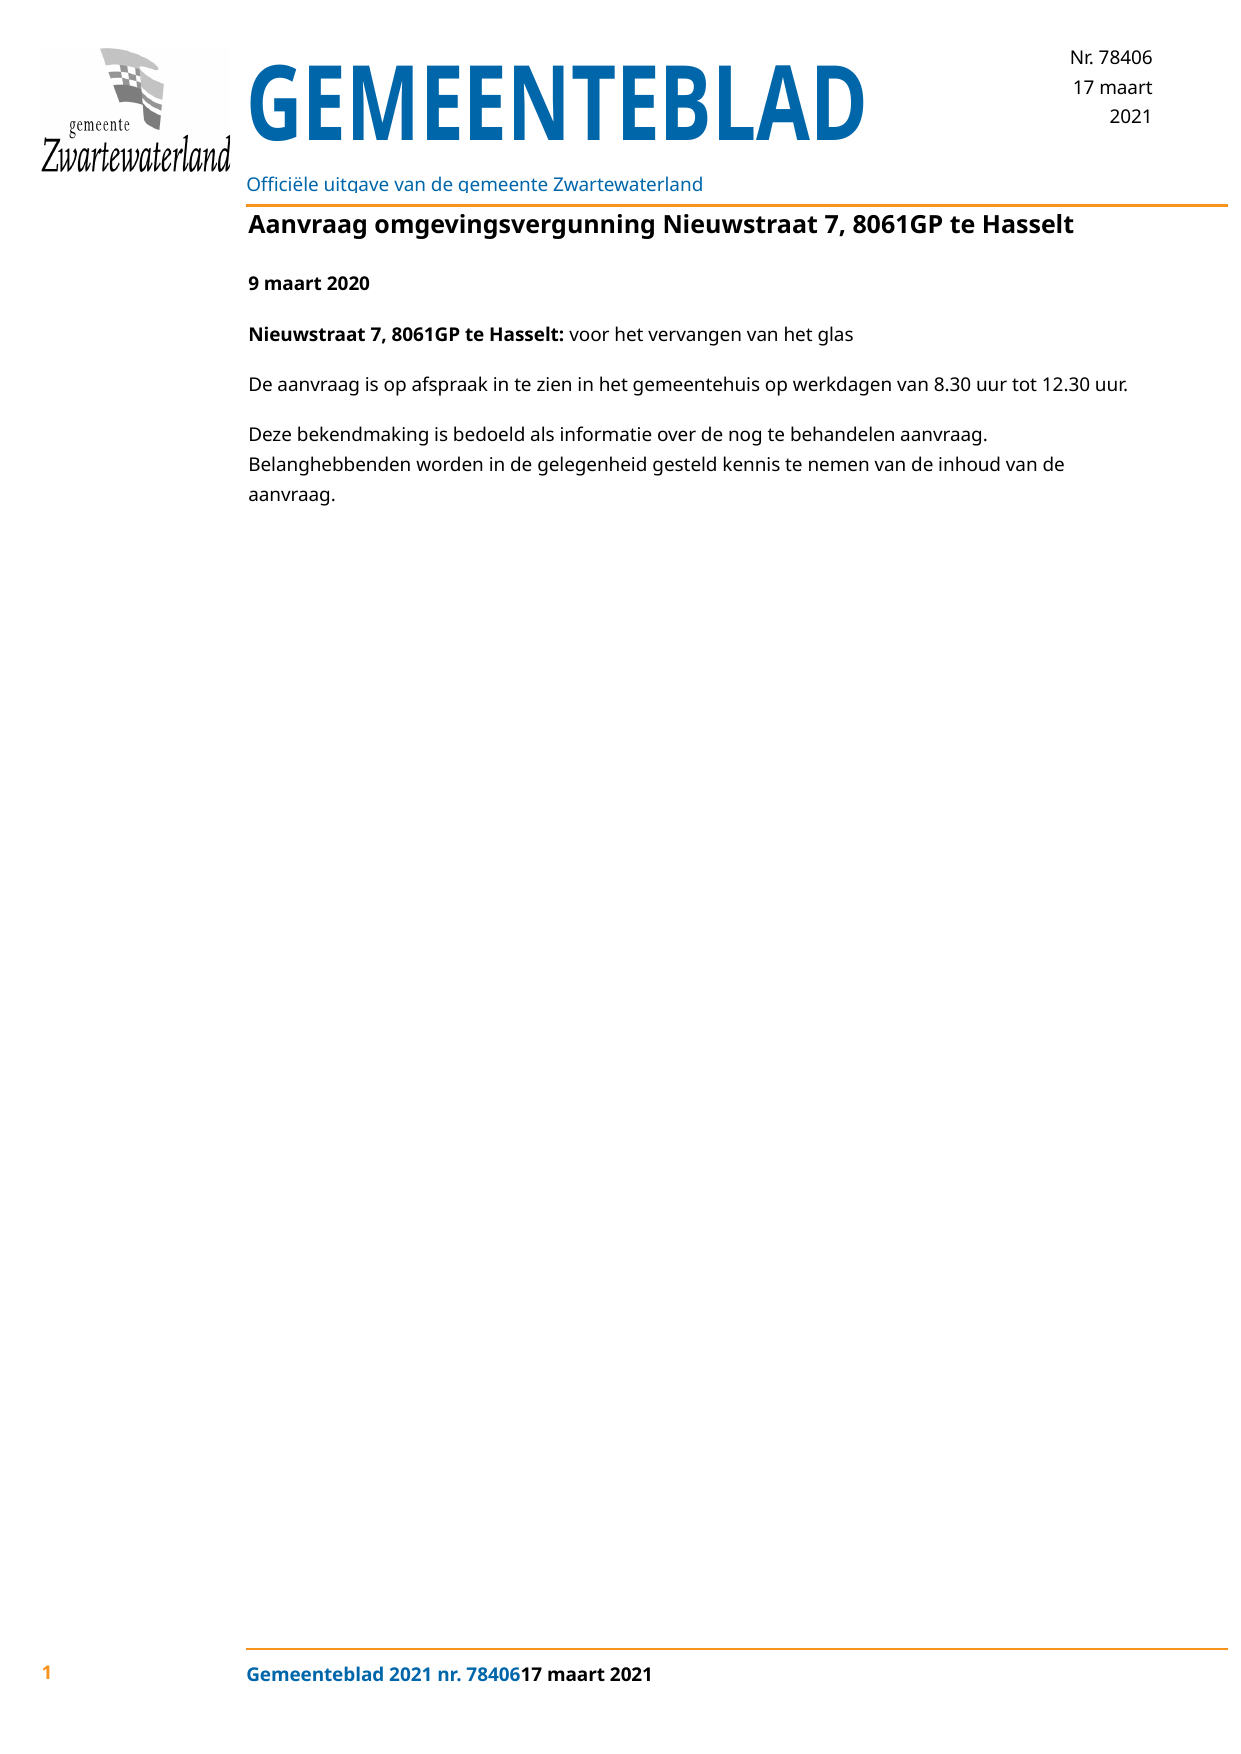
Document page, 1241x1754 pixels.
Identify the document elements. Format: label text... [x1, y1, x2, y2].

picture [41, 47, 231, 172]
text Nieuwstraat 7, 8061GP te Hasselt: voor het vervangen van het glas [248, 321, 1152, 346]
text Aanvraag omgevingsvergunning Nieuwstraat 7, 8061GP te Hasselt [248, 207, 1152, 241]
text Deze bekendmaking is bedoeld als informatie over de nog te behandelen aanvraag. Belanghebbenden worden in de gelegenheid gesteld kennis te nemen van de inhoud van de aanvraag. [248, 422, 1152, 506]
text 9 maart 2020 [248, 270, 1152, 296]
text De aanvraag is op afspraak in te zien in het gemeentehuis op werkdagen van 8.30 uur tot 12.30 uur. [248, 371, 1152, 397]
